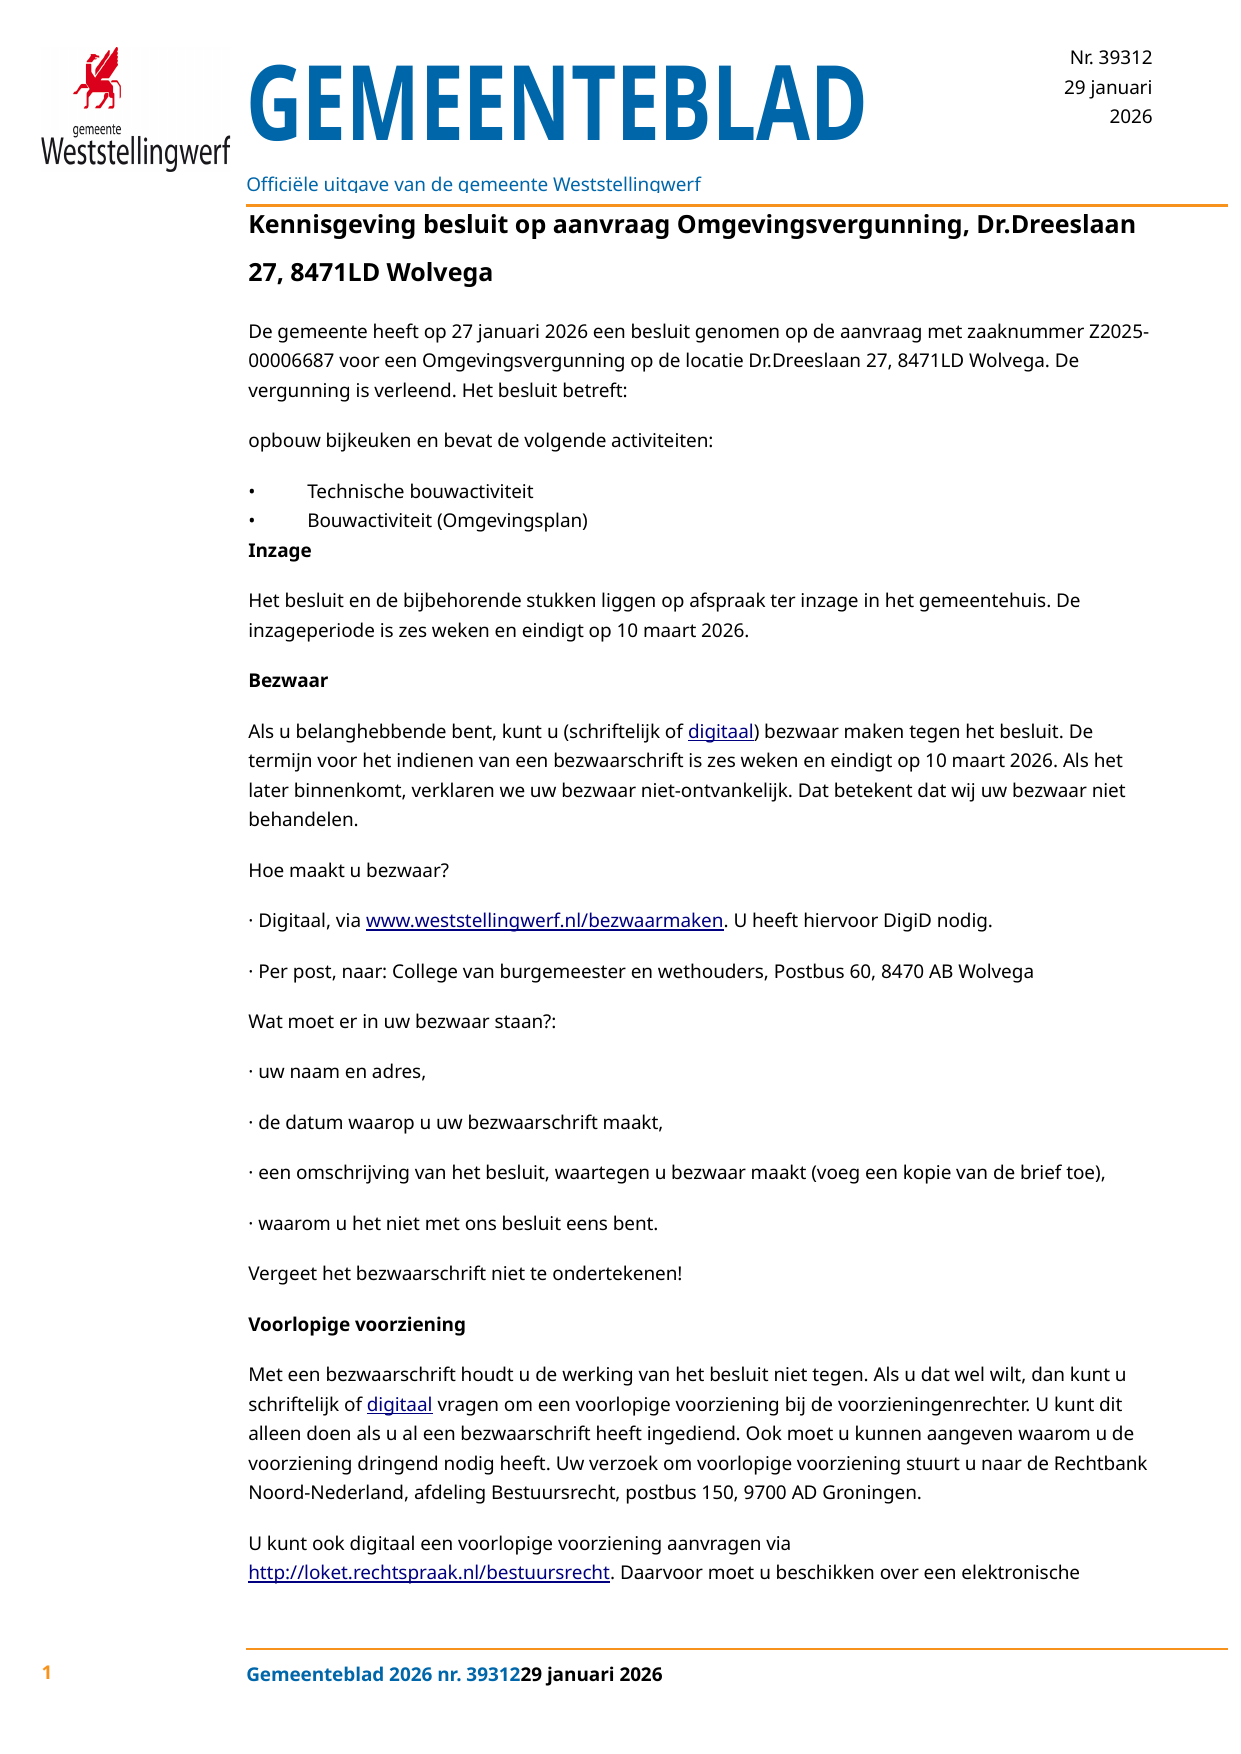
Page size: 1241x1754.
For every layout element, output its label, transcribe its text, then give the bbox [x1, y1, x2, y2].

text Kennisgeving besluit op aanvraag Omgevingsvergunning, Dr.Dreeslaan 27, 8471LD Wolvega [248, 207, 1152, 288]
text · een omschrijving van het besluit, waartegen u bezwaar maakt (voeg een kopie van de brief toe), [248, 1159, 1152, 1185]
text · Digitaal, via www.weststellingwerf.nl/bezwaarmaken. U heeft hiervoor DigiD nodig. [248, 907, 1152, 933]
text opbouw bijkeuken en bevat de volgende activiteiten: [248, 427, 1152, 453]
text Het besluit en de bijbehorende stukken liggen op afspraak ter inzage in het gemeentehuis. De inzageperiode is zes weken en eindigt op 10 maart 2026. [248, 587, 1152, 643]
text Wat moet er in uw bezwaar staan?: [248, 1008, 1152, 1034]
picture [41, 47, 231, 172]
text · waarom u het niet met ons besluit eens bent. [248, 1210, 1152, 1236]
text Voorlopige voorziening [248, 1311, 1152, 1337]
text De gemeente heeft op 27 januari 2026 een besluit genomen op de aanvraag met zaaknummer Z2025-00006687 voor een Omgevingsvergunning op de locatie Dr.Dreeslaan 27, 8471LD Wolvega. De vergunning is verleend. Het besluit betreft: [248, 318, 1152, 403]
text U kunt ook digitaal een voorlopige voorziening aanvragen via http://loket.rechtspraak.nl/bestuursrecht. Daarvoor moet u beschikken over een elektronische [248, 1530, 1152, 1585]
text · uw naam en adres, [248, 1059, 1152, 1084]
text Hoe maakt u bezwaar? [248, 857, 1152, 883]
list Bouwactiviteit (Omgevingsplan) [248, 507, 1152, 533]
text Vergeet het bezwaarschrift niet te ondertekenen! [248, 1260, 1152, 1286]
text · de datum waarop u uw bezwaarschrift maakt, [248, 1109, 1152, 1135]
list Technische bouwactiviteit [248, 478, 1152, 504]
text Als u belanghebbende bent, kunt u (schriftelijk of digitaal) bezwaar maken tegen het besluit. De termijn voor het indienen van een bezwaarschrift is zes weken en eindigt op 10 maart 2026. Als het later binnenkomt, verklaren we uw bezwaar niet-ontvankelijk. Dat betekent dat wij uw bezwaar niet behandelen. [248, 718, 1152, 832]
text Bezwaar [248, 667, 1152, 693]
text Inzage [248, 537, 1152, 563]
text · Per post, naar: College van burgemeester en wethouders, Postbus 60, 8470 AB Wolvega [248, 958, 1152, 984]
text Met een bezwaarschrift houdt u de werking van het besluit niet tegen. Als u dat wel wilt, dan kunt u schriftelijk of digitaal vragen om een voorlopige voorziening bij de voorzieningenrechter. U kunt dit alleen doen als u al een bezwaarschrift heeft ingediend. Ook moet u kunnen aangeven waarom u de voorziening dringend nodig heeft. Uw verzoek om voorlopige voorziening stuurt u naar de Rechtbank Noord-Nederland, afdeling Bestuursrecht, postbus 150, 9700 AD Groningen. [248, 1361, 1152, 1505]
